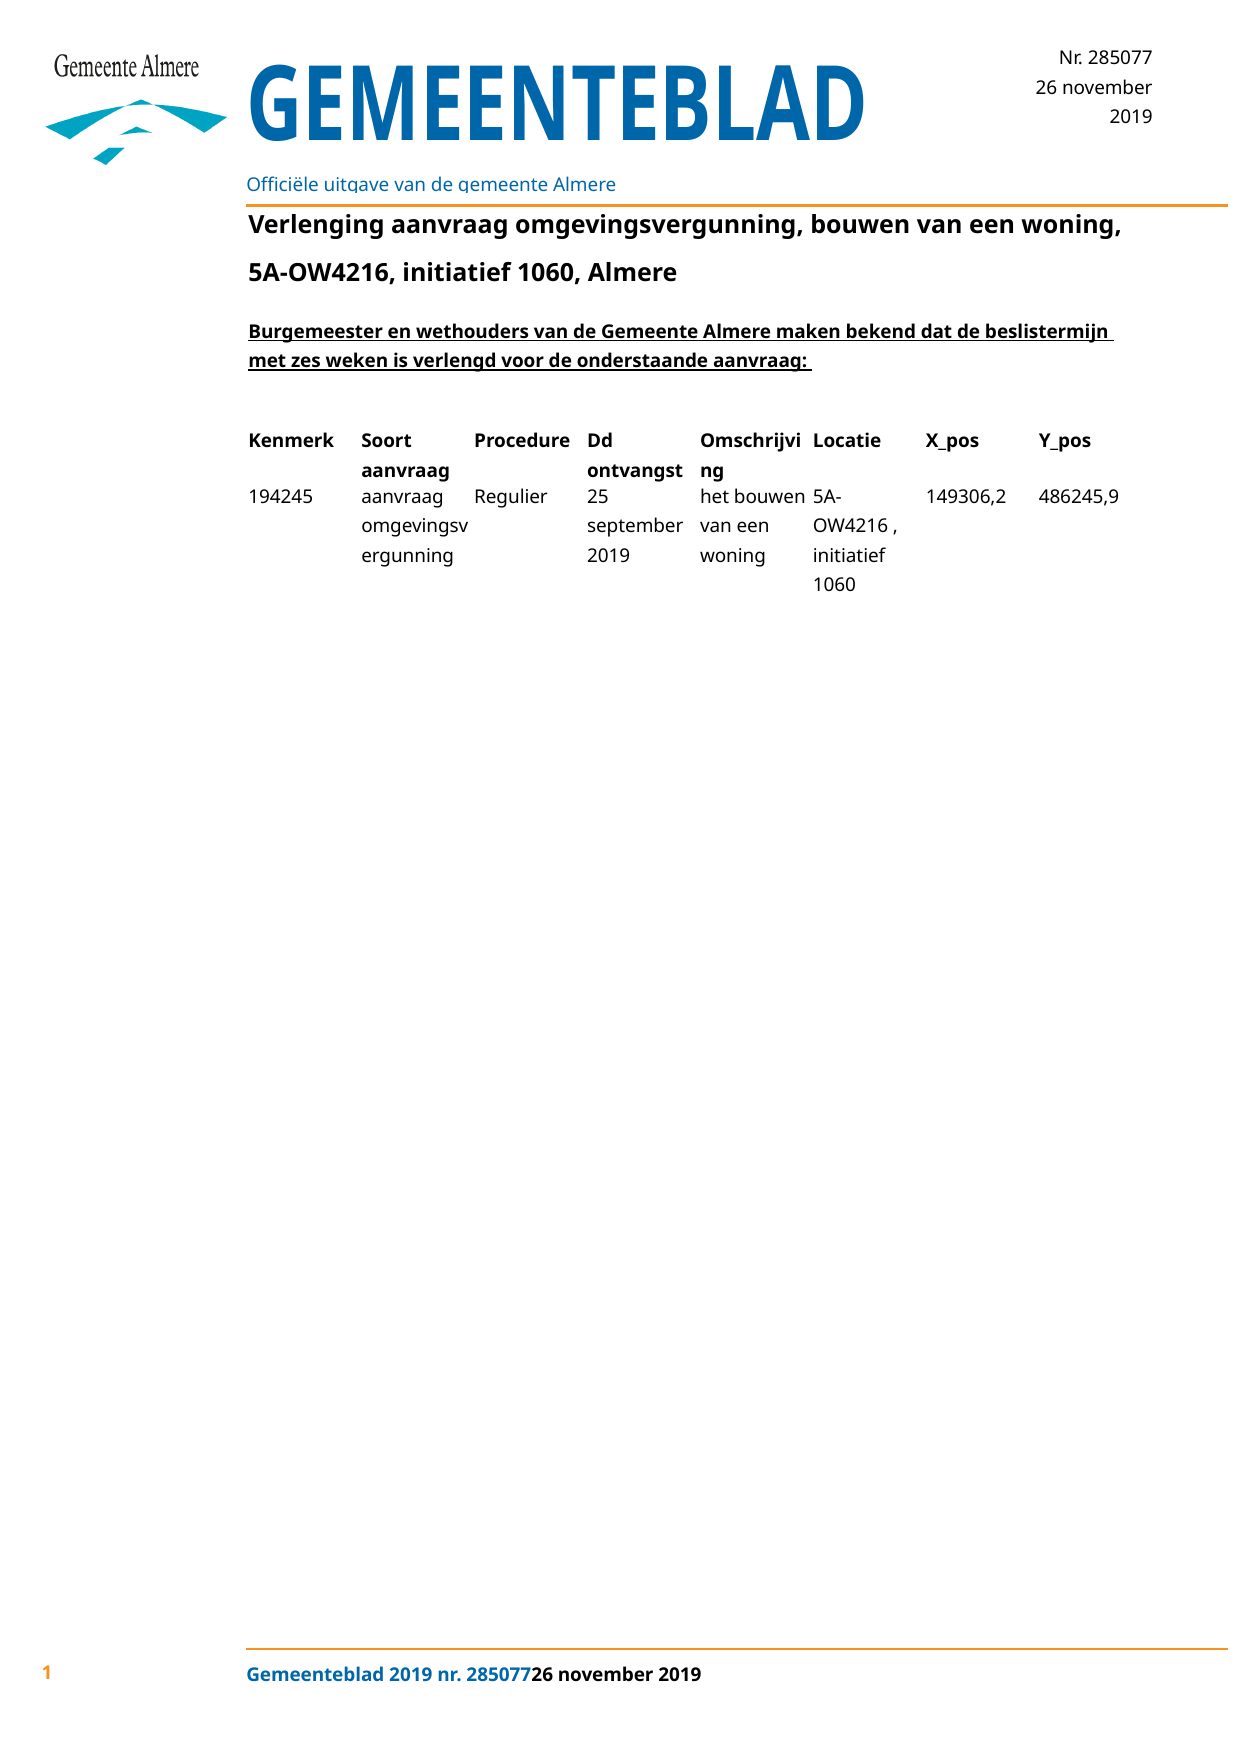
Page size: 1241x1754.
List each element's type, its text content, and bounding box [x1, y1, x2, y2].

table_header Dd ontvangst [587, 428, 700, 483]
table_cell 194245 [248, 483, 361, 597]
table_cell 5A-OW4216 , initiatief 1060 [813, 483, 926, 597]
table_header Omschrijving [700, 428, 813, 483]
table_header X_pos [926, 428, 1038, 483]
table_cell 25 september 2019 [587, 483, 700, 597]
table_header Locatie [813, 428, 926, 483]
table_header Y_pos [1039, 428, 1152, 483]
table_cell Regulier [474, 483, 587, 597]
table_header Kenmerk [248, 428, 361, 483]
table_header Soort aanvraag [361, 428, 474, 483]
table_cell het bouwen van een woning [700, 483, 813, 597]
table_cell aanvraag omgevingsvergunning [361, 483, 474, 597]
table_cell 149306,2 [926, 483, 1038, 597]
text Verlenging aanvraag omgevingsvergunning, bouwen van een woning, 5A-OW4216, initiatief 1060, Almere [248, 207, 1152, 288]
picture [41, 47, 231, 172]
table_cell 486245,9 [1039, 483, 1152, 597]
text Burgemeester en wethouders van de Gemeente Almere maken bekend dat de beslistermijn met zes weken is verlengd voor de onderstaande aanvraag: [248, 318, 1152, 373]
table_header Procedure [474, 428, 587, 483]
